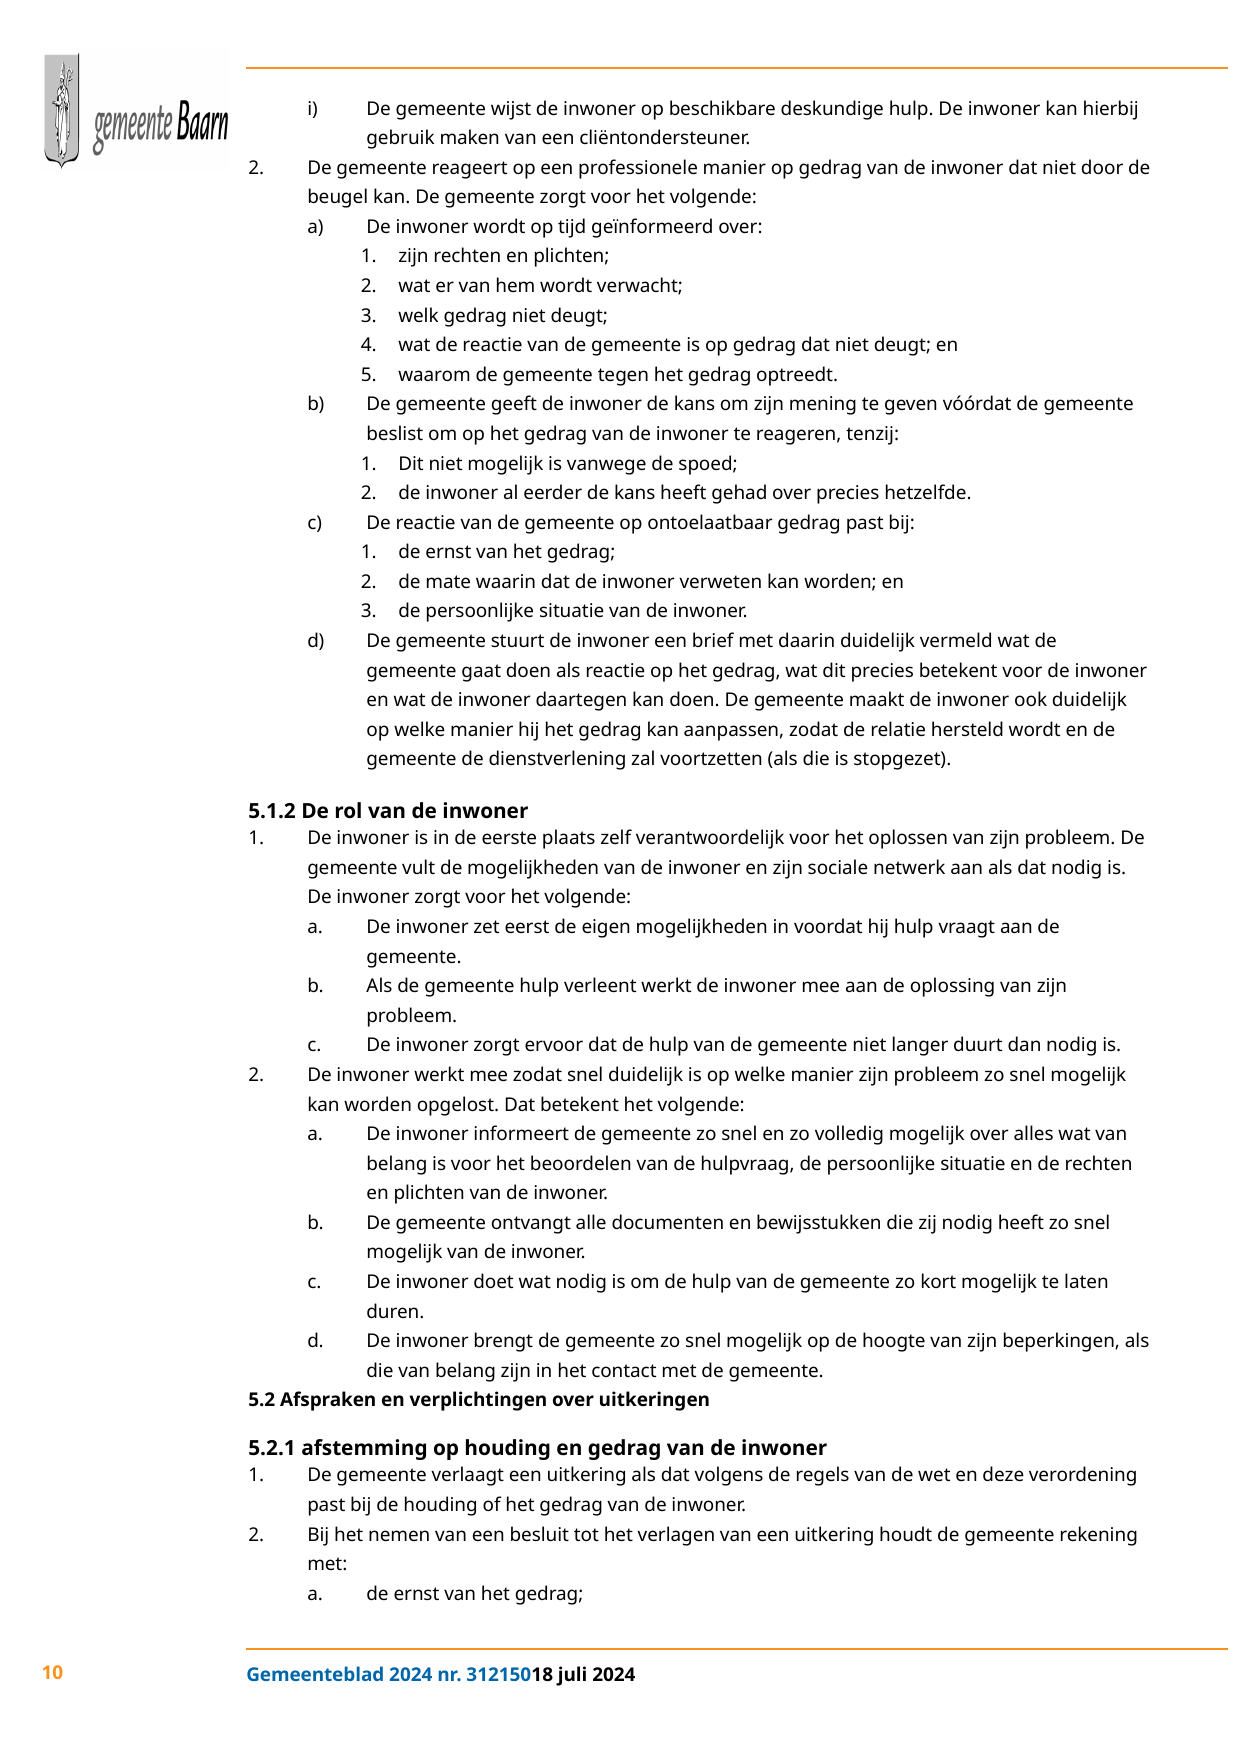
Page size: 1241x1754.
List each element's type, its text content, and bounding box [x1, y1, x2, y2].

list de inwoner al eerder de kans heeft gehad over precies hetzelfde. [361, 479, 1152, 505]
list De inwoner zet eerst de eigen mogelijkheden in voordat hij hulp vraagt aan de gemeente. [307, 913, 1152, 968]
list wat er van hem wordt verwacht; [361, 272, 1152, 298]
list Dit niet mogelijk is vanwege de spoed; [361, 450, 1152, 476]
list De inwoner zorgt ervoor dat de hulp van de gemeente niet langer duurt dan nodig is. [307, 1032, 1152, 1057]
list De gemeente geeft de inwoner de kans om zijn mening te geven vóórdat de gemeente beslist om op het gedrag van de inwoner te reageren, tenzij: [307, 391, 1152, 446]
list de persoonlijke situatie van de inwoner. [361, 598, 1152, 623]
list waarom de gemeente tegen het gedrag optreedt. [361, 361, 1152, 387]
list De inwoner is in de eerste plaats zelf verantwoordelijk voor het oplossen van zijn probleem. De gemeente vult de mogelijkheden van de inwoner en zijn sociale netwerk aan als dat nodig is. De inwoner zorgt voor het volgende: [248, 824, 1152, 909]
picture [41, 47, 231, 172]
list zijn rechten en plichten; [361, 243, 1152, 268]
list de ernst van het gedrag; [361, 538, 1152, 564]
list De inwoner brengt de gemeente zo snel mogelijk op de hoogte van zijn beperkingen, als die van belang zijn in het contact met de gemeente. [307, 1327, 1152, 1383]
list De inwoner doet wat nodig is om de hulp van de gemeente zo kort mogelijk te laten duren. [307, 1268, 1152, 1323]
list De reactie van de gemeente op ontoelaatbaar gedrag past bij: [307, 509, 1152, 535]
text 5.2 Afspraken en verplichtingen over uitkeringen [248, 1387, 1152, 1412]
list Bij het nemen van een besluit tot het verlagen van een uitkering houdt de gemeente rekening met: [248, 1521, 1152, 1576]
list De gemeente stuurt de inwoner een brief met daarin duidelijk vermeld wat de gemeente gaat doen als reactie op het gedrag, wat dit precies betekent voor de inwoner en wat de inwoner daartegen kan doen. De gemeente maakt de inwoner ook duidelijk op welke manier hij het gedrag kan aanpassen, zodat de relatie hersteld wordt en de gemeente de dienstverlening zal voortzetten (als die is stopgezet). [307, 627, 1152, 771]
list De gemeente reageert op een professionele manier op gedrag van de inwoner dat niet door de beugel kan. De gemeente zorgt voor het volgende: [248, 154, 1152, 209]
text 5.2.1 afstemming op houding en gedrag van de inwoner [248, 1433, 1152, 1462]
list De inwoner informeert de gemeente zo snel en zo volledig mogelijk over alles wat van belang is voor het beoordelen van de hulpvraag, de persoonlijke situatie en de rechten en plichten van de inwoner. [307, 1120, 1152, 1205]
list de ernst van het gedrag; [307, 1580, 1152, 1606]
list De gemeente ontvangt alle documenten en bewijsstukken die zij nodig heeft zo snel mogelijk van de inwoner. [307, 1209, 1152, 1264]
text 5.1.2 De rol van de inwoner [248, 796, 1152, 824]
list Als de gemeente hulp verleent werkt de inwoner mee aan de oplossing van zijn probleem. [307, 972, 1152, 1028]
list wat de reactie van de gemeente is op gedrag dat niet deugt; en [361, 331, 1152, 357]
list de mate waarin dat de inwoner verweten kan worden; en [361, 568, 1152, 594]
list welk gedrag niet deugt; [361, 302, 1152, 328]
list De inwoner wordt op tijd geïnformeerd over: [307, 213, 1152, 239]
list De inwoner werkt mee zodat snel duidelijk is op welke manier zijn probleem zo snel mogelijk kan worden opgelost. Dat betekent het volgende: [248, 1061, 1152, 1116]
list De gemeente verlaagt een uitkering als dat volgens de regels van de wet en deze verordening past bij de houding of het gedrag van de inwoner. [248, 1462, 1152, 1517]
list De gemeente wijst de inwoner op beschikbare deskundige hulp. De inwoner kan hierbij gebruik maken van een cliëntondersteuner. [307, 95, 1152, 150]
